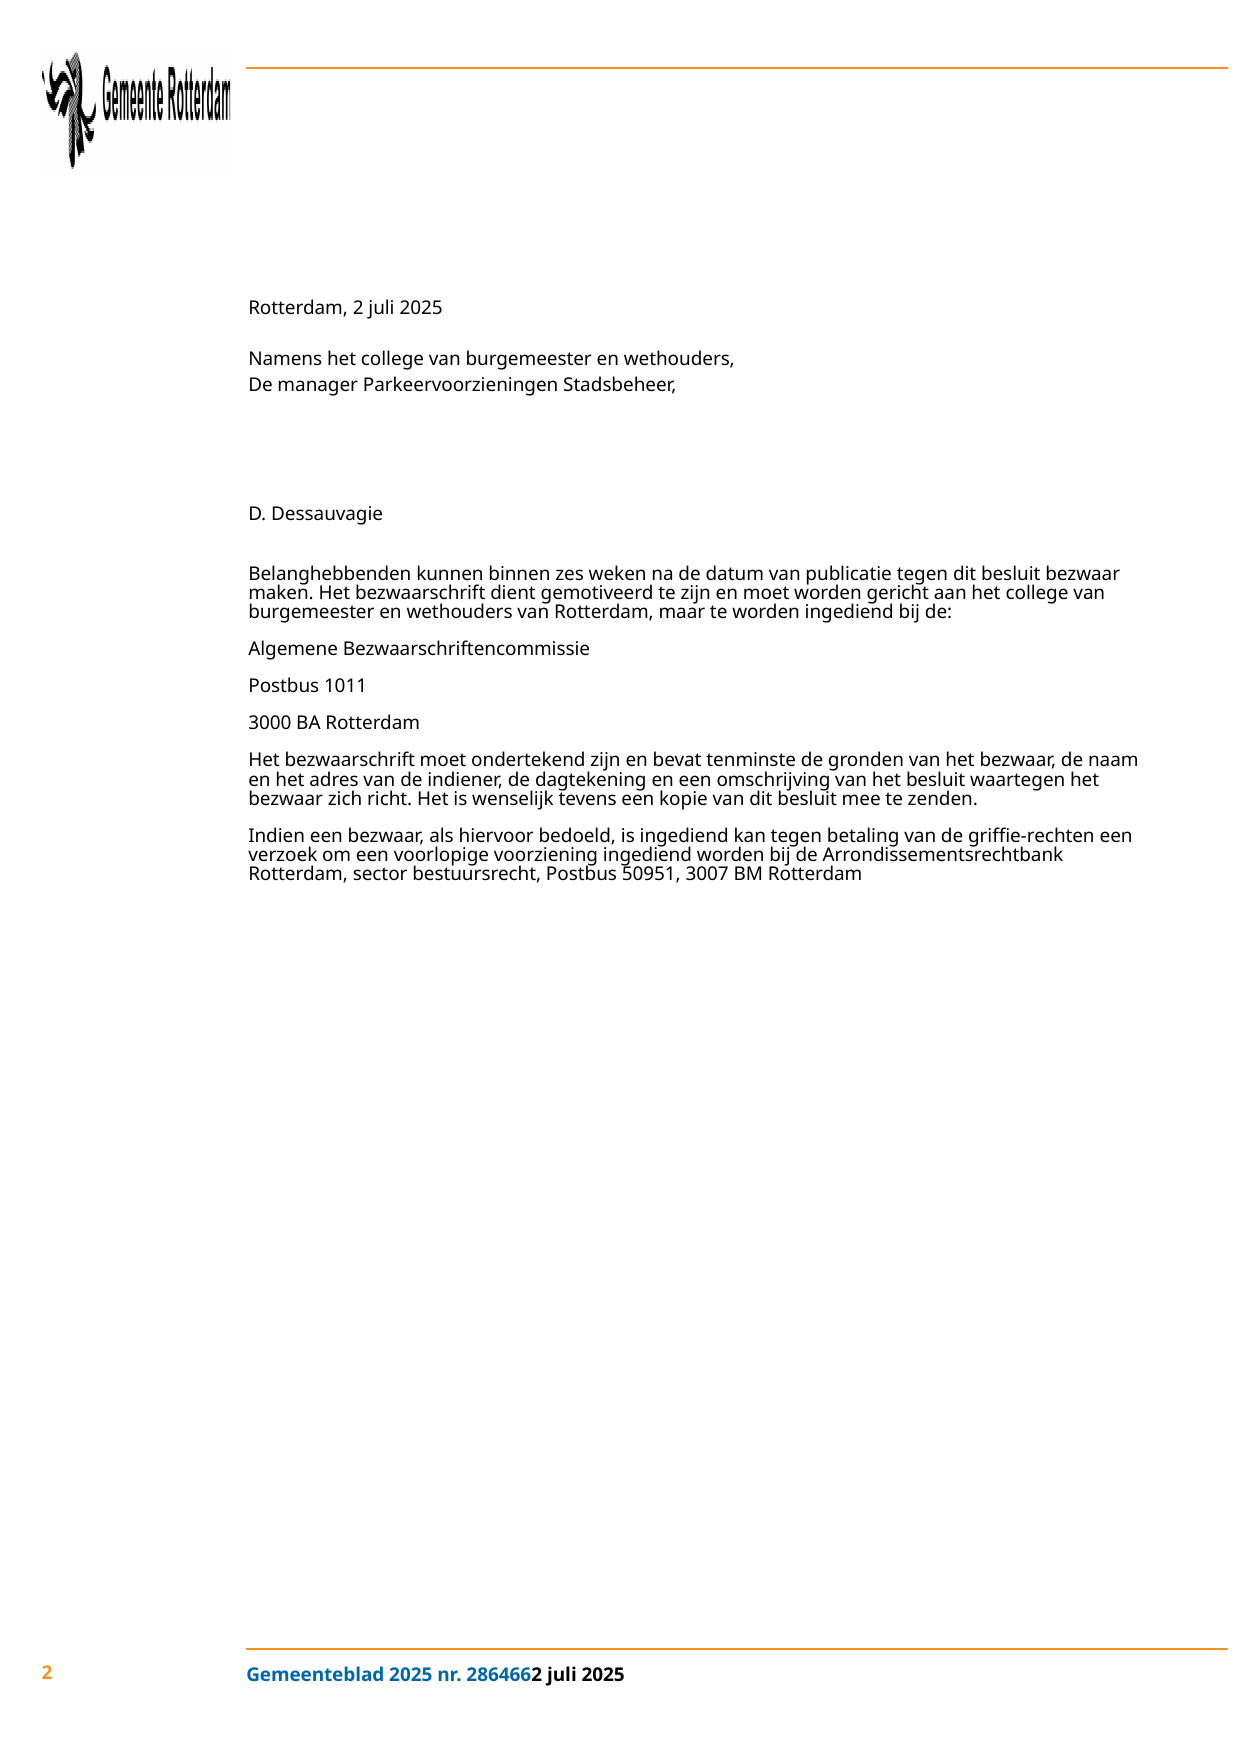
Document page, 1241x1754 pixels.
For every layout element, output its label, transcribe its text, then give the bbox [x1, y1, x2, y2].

text Rotterdam, 2 juli 2025 [248, 294, 1152, 319]
text Algemene Bezwaarschriftencommissie [248, 640, 1152, 659]
text Indien een bezwaar, als hiervoor bedoeld, is ingediend kan tegen betaling van de griffie-rechten een verzoek om een voorlopige voorziening ingediend worden bij de Arrondissementsrechtbank Rotterdam, sector bestuursrecht, Postbus 50951, 3007 BM Rotterdam [248, 827, 1152, 884]
text Postbus 1011 [248, 677, 1152, 697]
text Belanghebbenden kunnen binnen zes weken na de datum van publicatie tegen dit besluit bezwaar maken. Het bezwaarschrift dient gemotiveerd te zijn en moet worden gericht aan het college van burgemeester en wethouders van Rotterdam, maar te worden ingediend bij de: [248, 565, 1152, 623]
text Namens het college van burgemeester en wethouders, [248, 345, 1152, 371]
text De manager Parkeervoorzieningen Stadsbeheer, [248, 371, 1152, 397]
text Het bezwaarschrift moet ondertekend zijn en bevat tenminste de gronden van het bezwaar, de naam en het adres van de indiener, de dagtekening en een omschrijving van het besluit waartegen het bezwaar zich richt. Het is wenselijk tevens een kopie van dit besluit mee te zenden. [248, 751, 1152, 809]
picture [41, 47, 231, 172]
text 3000 BA Rotterdam [248, 714, 1152, 733]
text D. Dessauvagie [248, 500, 1152, 525]
